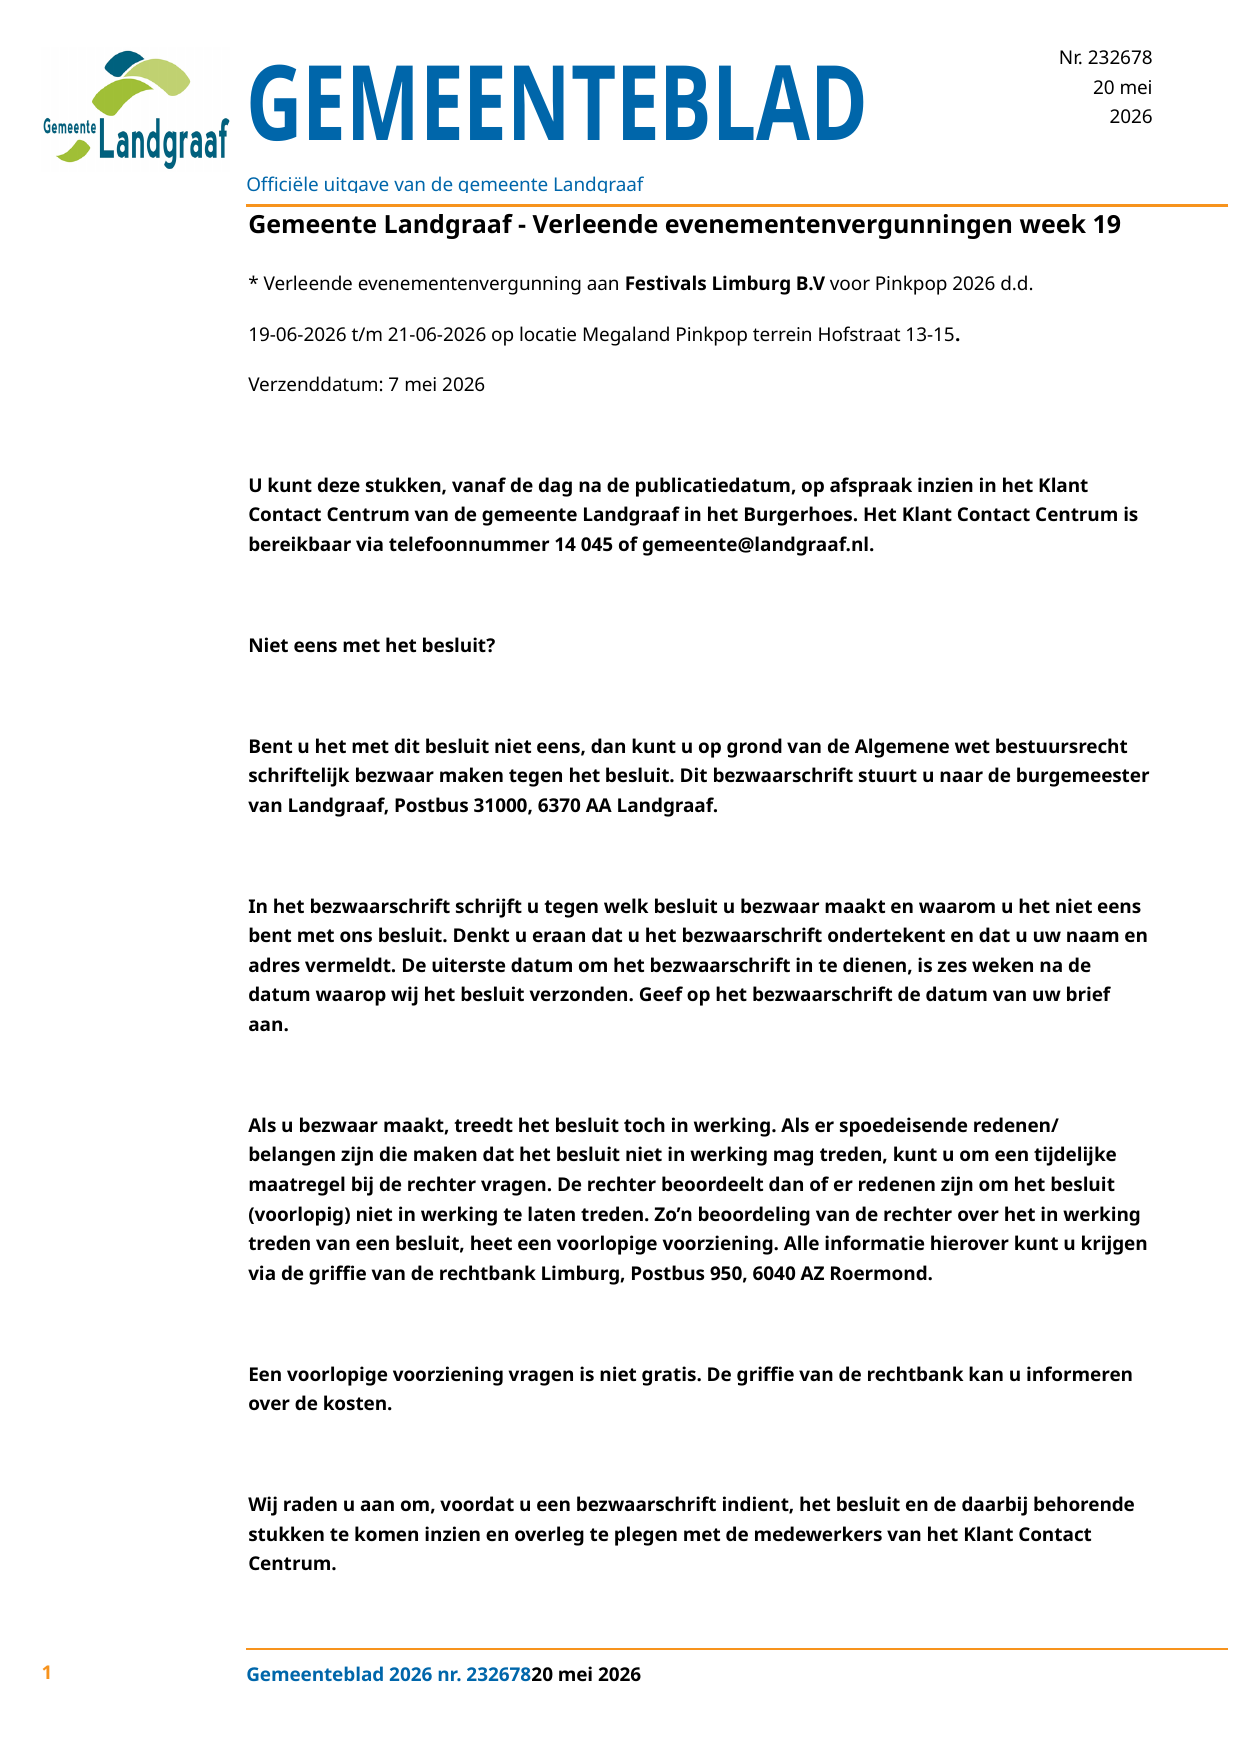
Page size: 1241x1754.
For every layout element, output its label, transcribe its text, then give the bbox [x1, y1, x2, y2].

text Gemeente Landgraaf - Verleende evenementenvergunningen week 19 [248, 207, 1152, 241]
text 19-06-2026 t/m 21-06-2026 op locatie Megaland Pinkpop terrein Hofstraat 13-15. [248, 321, 1152, 346]
text Als u bezwaar maakt, treedt het besluit toch in werking. Als er spoedeisende redenen/ belangen zijn die maken dat het besluit niet in werking mag treden, kunt u om een tijdelijke maatregel bij de rechter vragen. De rechter beoordeelt dan of er redenen zijn om het besluit (voorlopig) niet in werking te laten treden. Zo’n beoordeling van de rechter over het in werking treden van een besluit, heet een voorlopige voorziening. Alle informatie hierover kunt u krijgen via de griffie van de rechtbank Limburg, Postbus 950, 6040 AZ Roermond. [248, 1112, 1152, 1286]
text * Verleende evenementenvergunning aan Festivals Limburg B.V voor Pinkpop 2026 d.d. [248, 270, 1152, 296]
text Een voorlopige voorziening vragen is niet gratis. De griffie van de rechtbank kan u informeren over de kosten. [248, 1361, 1152, 1416]
text Bent u het met dit besluit niet eens, dan kunt u op grond van de Algemene wet bestuursrecht schriftelijk bezwaar maken tegen het besluit. Dit bezwaarschrift stuurt u naar de burgemeester van Landgraaf, Postbus 31000, 6370 AA Landgraaf. [248, 733, 1152, 818]
picture [41, 47, 231, 172]
text Verzenddatum: 7 mei 2026 [248, 371, 1152, 397]
text Niet eens met het besluit? [248, 632, 1152, 658]
text In het bezwaarschrift schrijft u tegen welk besluit u bezwaar maakt en waarom u het niet eens bent met ons besluit. Denkt u eraan dat u het bezwaarschrift ondertekent en dat u uw naam en adres vermeldt. De uiterste datum om het bezwaarschrift in te dienen, is zes weken na de datum waarop wij het besluit verzonden. Geef op het bezwaarschrift de datum van uw brief aan. [248, 893, 1152, 1037]
text Wij raden u aan om, voordat u een bezwaarschrift indient, het besluit en de daarbij behorende stukken te komen inzien en overleg te plegen met de medewerkers van het Klant Contact Centrum. [248, 1491, 1152, 1576]
text U kunt deze stukken, vanaf de dag na de publicatiedatum, op afspraak inzien in het Klant Contact Centrum van de gemeente Landgraaf in het Burgerhoes. Het Klant Contact Centrum is bereikbaar via telefoonnummer 14 045 of gemeente@landgraaf.nl. [248, 472, 1152, 557]
